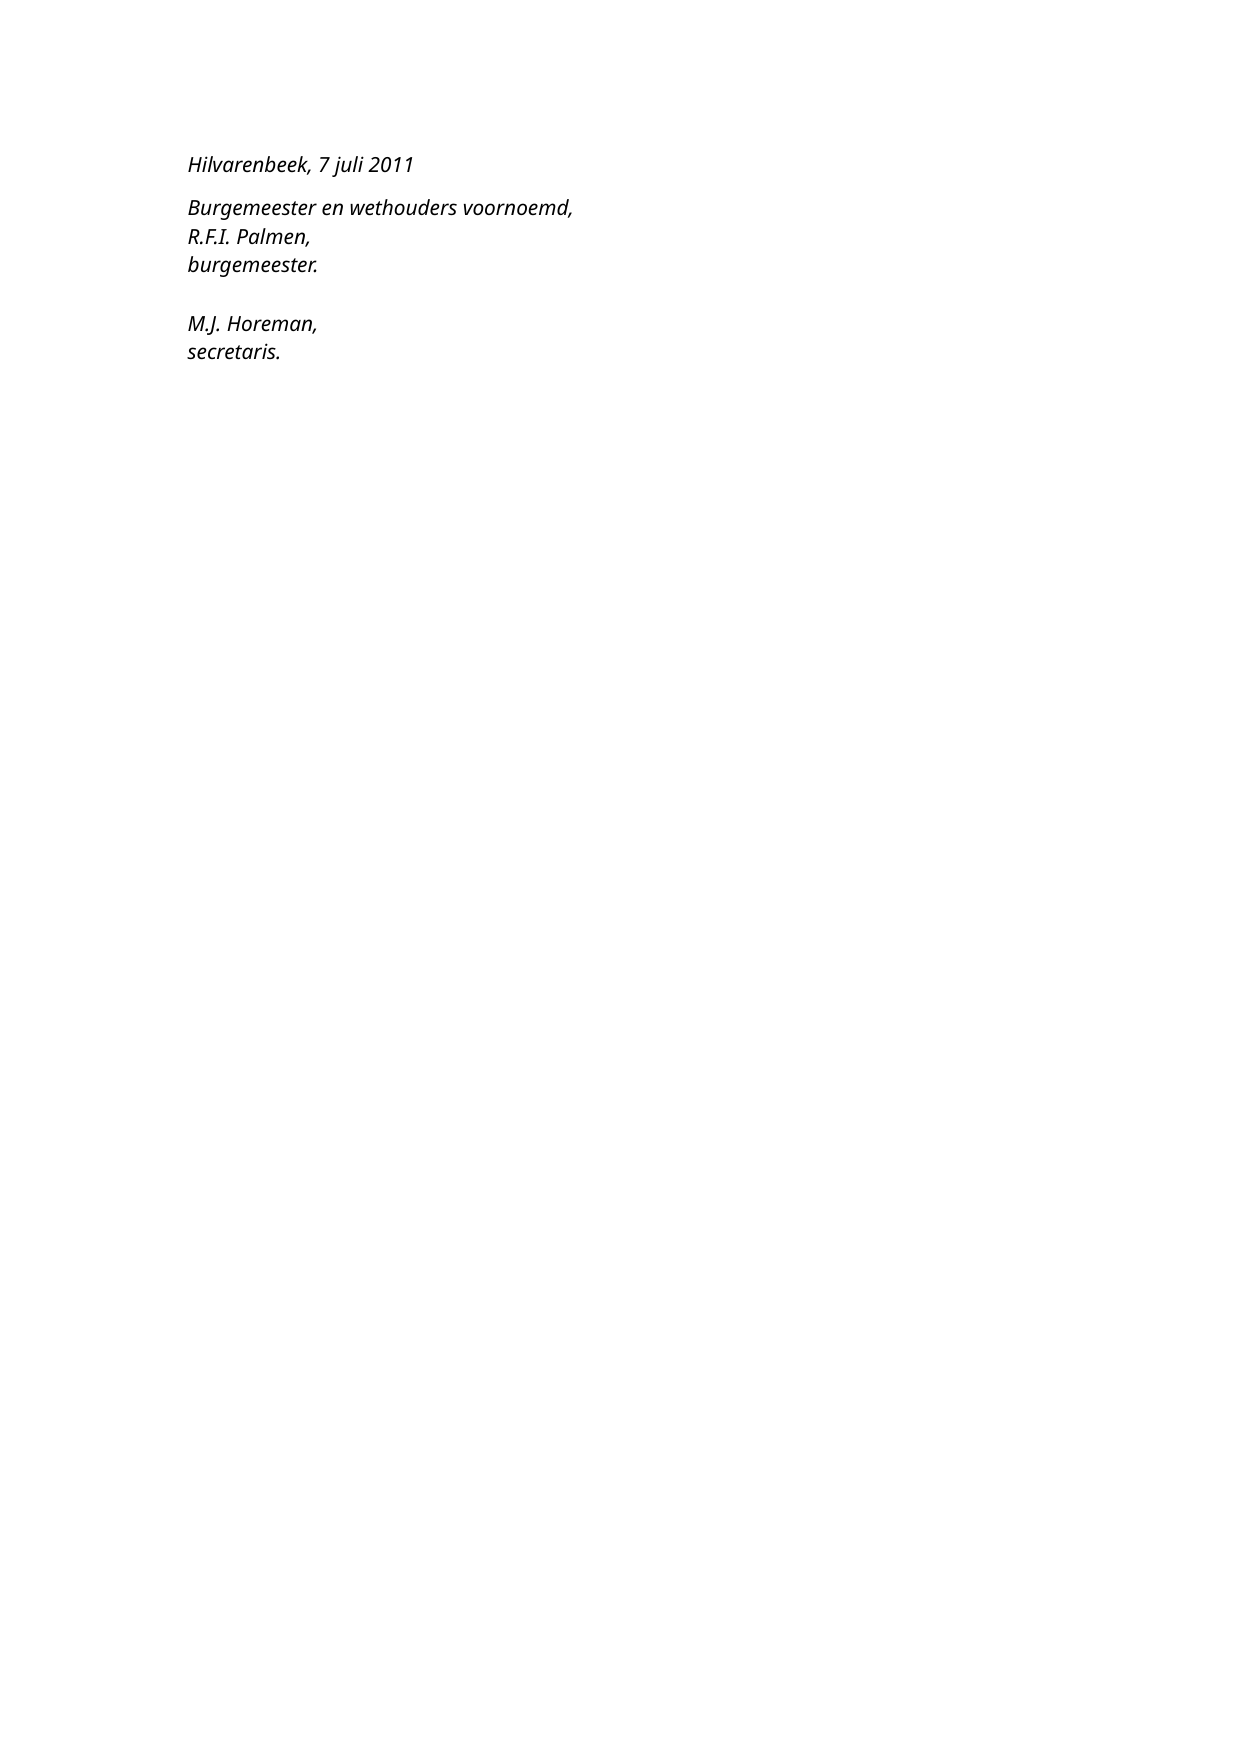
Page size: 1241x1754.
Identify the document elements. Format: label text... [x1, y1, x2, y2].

text Burgemeester en wethouders voornoemd, [187, 193, 1053, 222]
text secretaris. [187, 337, 1053, 366]
text burgemeester. [187, 250, 1053, 279]
text Hilvarenbeek, 7 juli 2011 [187, 150, 1053, 178]
text M.J. Horeman, [187, 309, 1053, 337]
text R.F.I. Palmen, [187, 222, 1053, 250]
